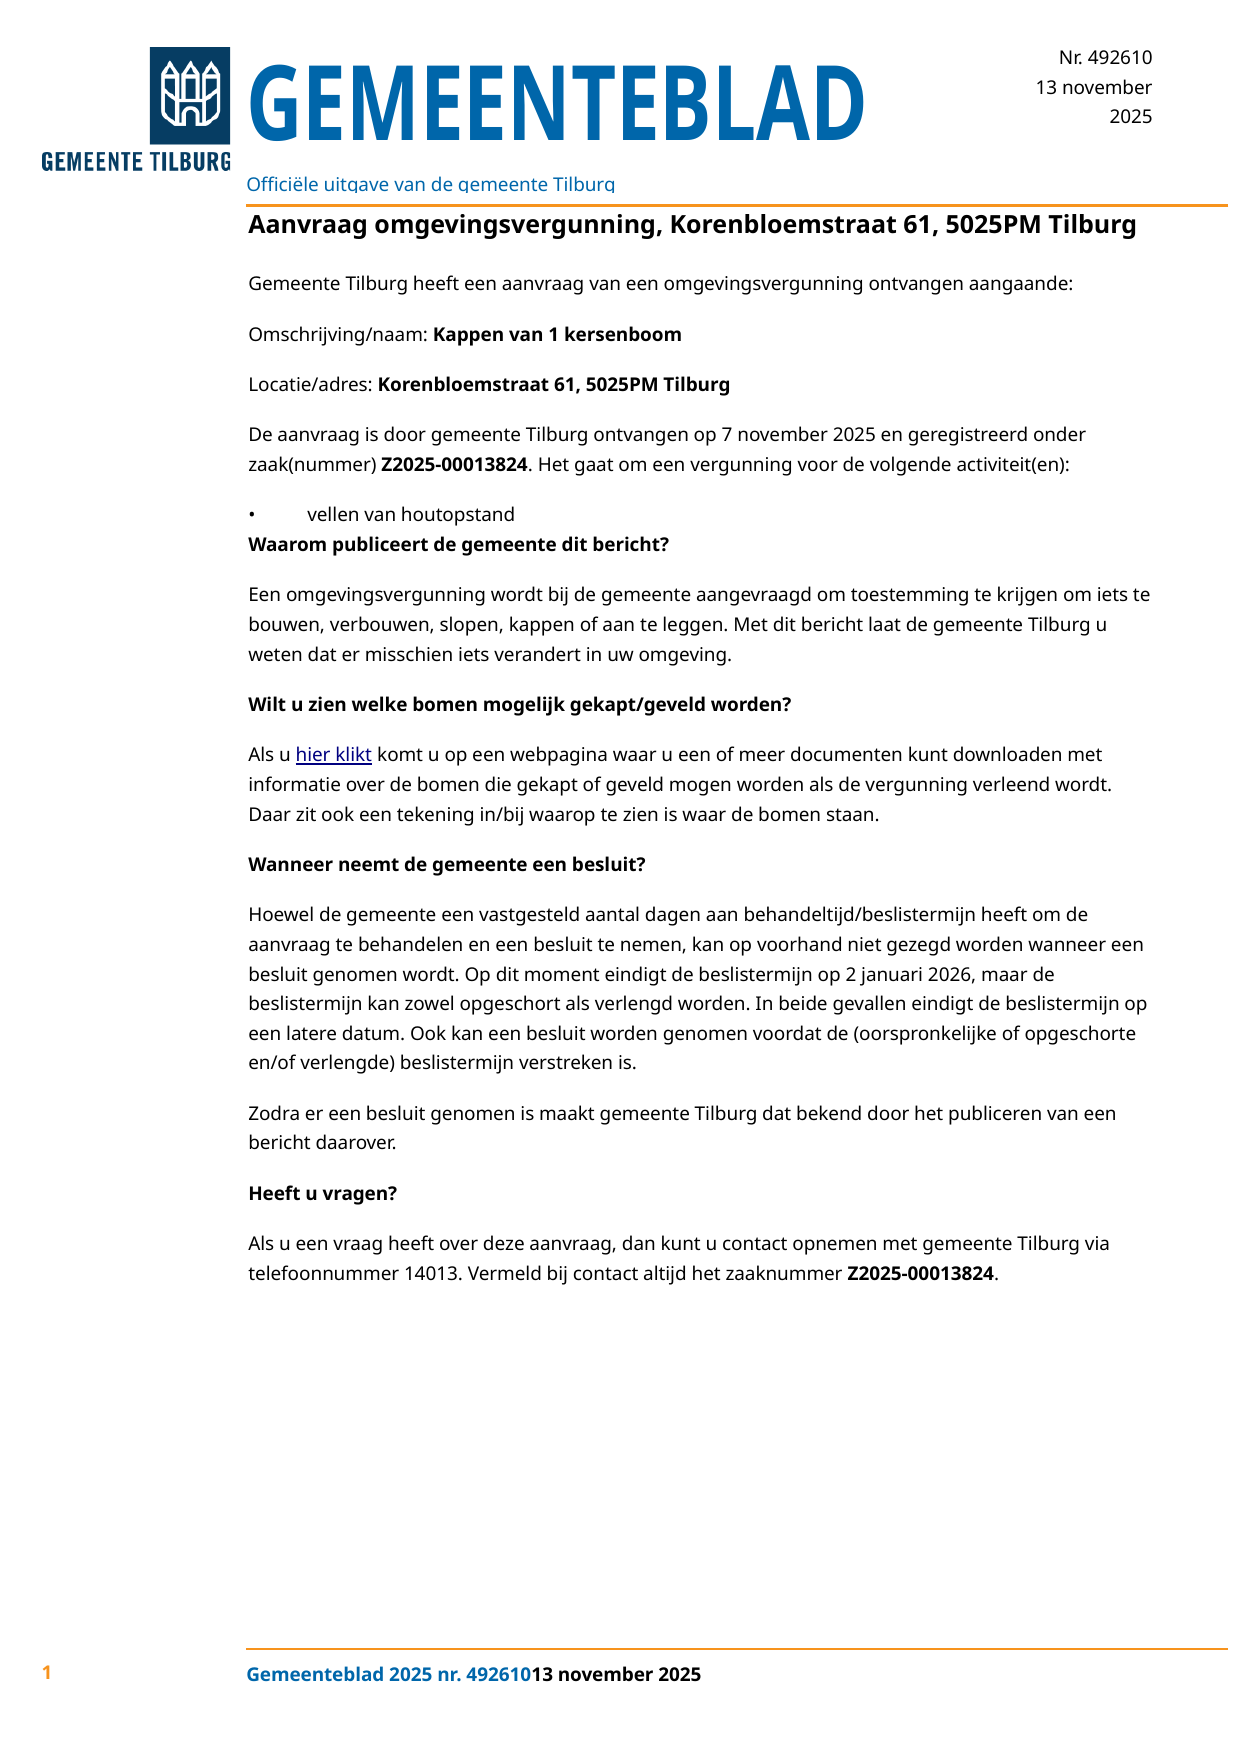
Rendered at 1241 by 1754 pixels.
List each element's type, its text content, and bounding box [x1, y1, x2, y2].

text Wilt u zien welke bomen mogelijk gekapt/geveld worden? [248, 691, 1152, 717]
text Omschrijving/naam: Kappen van 1 kersenboom [248, 321, 1152, 346]
text Hoewel de gemeente een vastgesteld aantal dagen aan behandeltijd/beslistermijn heeft om de aanvraag te behandelen en een besluit te nemen, kan op voorhand niet gezegd worden wanneer een besluit genomen wordt. Op dit moment eindigt de beslistermijn op 2 januari 2026, maar de beslistermijn kan zowel opgeschort als verlengd worden. In beide gevallen eindigt de beslistermijn op een latere datum. Ook kan een besluit worden genomen voordat de (oorspronkelijke of opgeschorte en/of verlengde) beslistermijn verstreken is. [248, 902, 1152, 1075]
text Aanvraag omgevingsvergunning, Korenbloemstraat 61, 5025PM Tilburg [248, 207, 1152, 241]
text Locatie/adres: Korenbloemstraat 61, 5025PM Tilburg [248, 371, 1152, 397]
text Gemeente Tilburg heeft een aanvraag van een omgevingsvergunning ontvangen aangaande: [248, 270, 1152, 296]
text De aanvraag is door gemeente Tilburg ontvangen op 7 november 2025 en geregistreerd onder zaak(nummer) Z2025-00013824. Het gaat om een vergunning voor de volgende activiteit(en): [248, 422, 1152, 477]
text Een omgevingsvergunning wordt bij de gemeente aangevraagd om toestemming te krijgen om iets te bouwen, verbouwen, slopen, kappen of aan te leggen. Met dit bericht laat de gemeente Tilburg u weten dat er misschien iets verandert in uw omgeving. [248, 582, 1152, 666]
text Als u een vraag heeft over deze aanvraag, dan kunt u contact opnemen met gemeente Tilburg via telefoonnummer 14013. Vermeld bij contact altijd het zaaknummer Z2025-00013824. [248, 1230, 1152, 1286]
list vellen van houtopstand [248, 502, 1152, 527]
text Als u hier klikt komt u op een webpagina waar u een of meer documenten kunt downloaden met informatie over de bomen die gekapt of geveld mogen worden als de vergunning verleend wordt. Daar zit ook een tekening in/bij waarop te zien is waar de bomen staan. [248, 742, 1152, 826]
text Wanneer neemt de gemeente een besluit? [248, 851, 1152, 877]
text Heeft u vragen? [248, 1180, 1152, 1206]
picture [41, 47, 231, 172]
text Waarom publiceert de gemeente dit bericht? [248, 531, 1152, 557]
text Zodra er een besluit genomen is maakt gemeente Tilburg dat bekend door het publiceren van een bericht daarover. [248, 1100, 1152, 1155]
